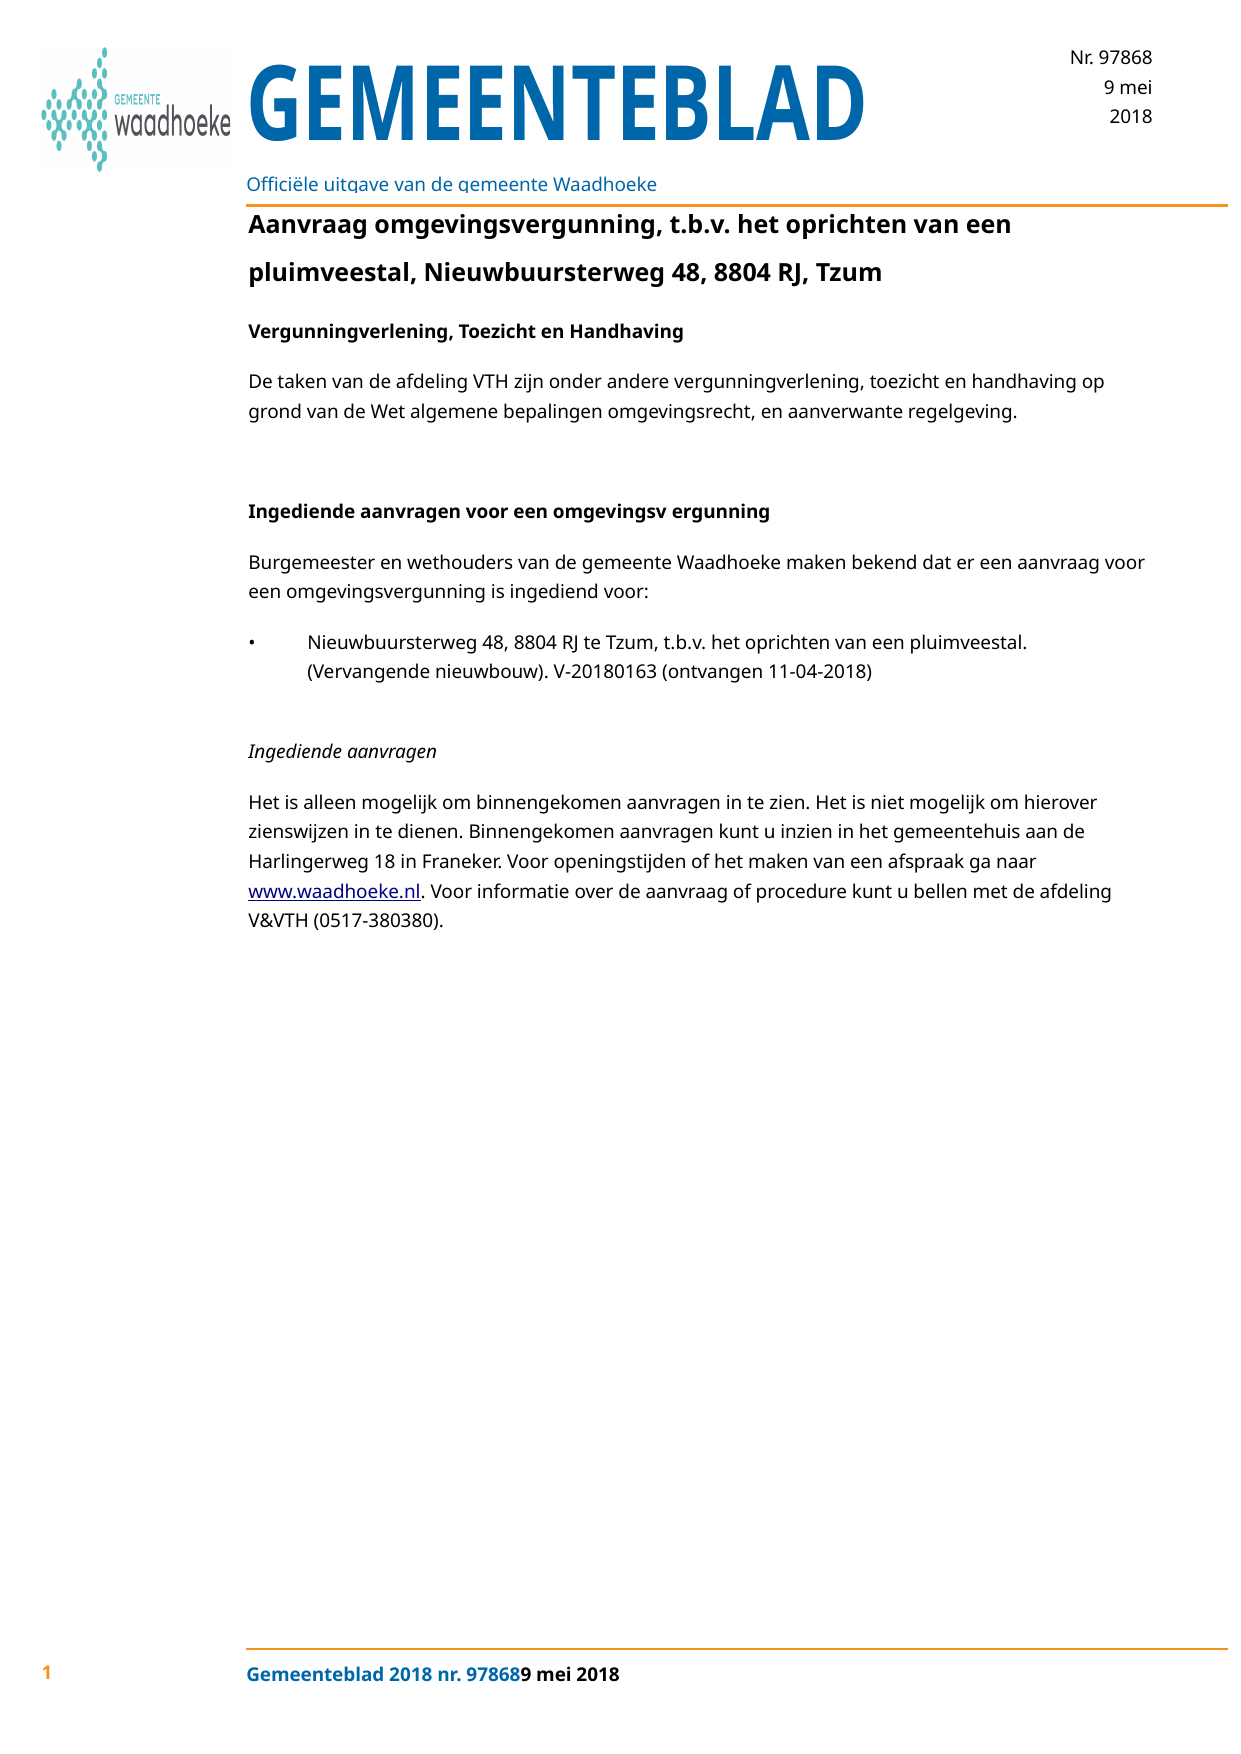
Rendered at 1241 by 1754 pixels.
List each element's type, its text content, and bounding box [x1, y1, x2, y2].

list Nieuwbuursterweg 48, 8804 RJ te Tzum, t.b.v. het oprichten van een pluimveestal. (Vervangende nieuwbouw). V-20180163 (ontvangen 11-04-2018) [248, 629, 1152, 684]
picture [41, 47, 231, 172]
text Burgemeester en wethouders van de gemeente Waadhoeke maken bekend dat er een aanvraag voor een omgevingsvergunning is ingediend voor: [248, 549, 1152, 604]
text De taken van de afdeling VTH zijn onder andere vergunningverlening, toezicht en handhaving op grond van de Wet algemene bepalingen omgevingsrecht, en aanverwante regelgeving. [248, 368, 1152, 424]
text Ingediende aanvragen voor een omgevingsv ergunning [248, 499, 1152, 524]
text Aanvraag omgevingsvergunning, t.b.v. het oprichten van een pluimveestal, Nieuwbuursterweg 48, 8804 RJ, Tzum [248, 207, 1152, 288]
text Vergunningverlening, Toezicht en Handhaving [248, 318, 1152, 344]
text Het is alleen mogelijk om binnengekomen aanvragen in te zien. Het is niet mogelijk om hierover zienswijzen in te dienen. Binnengekomen aanvragen kunt u inzien in het gemeentehuis aan de Harlingerweg 18 in Franeker. Voor openingstijden of het maken van een afspraak ga naar www.waadhoeke.nl. Voor informatie over de aanvraag of procedure kunt u bellen met de afdeling V&VTH (0517-380380). [248, 789, 1152, 933]
text Ingediende aanvragen [248, 739, 1152, 764]
